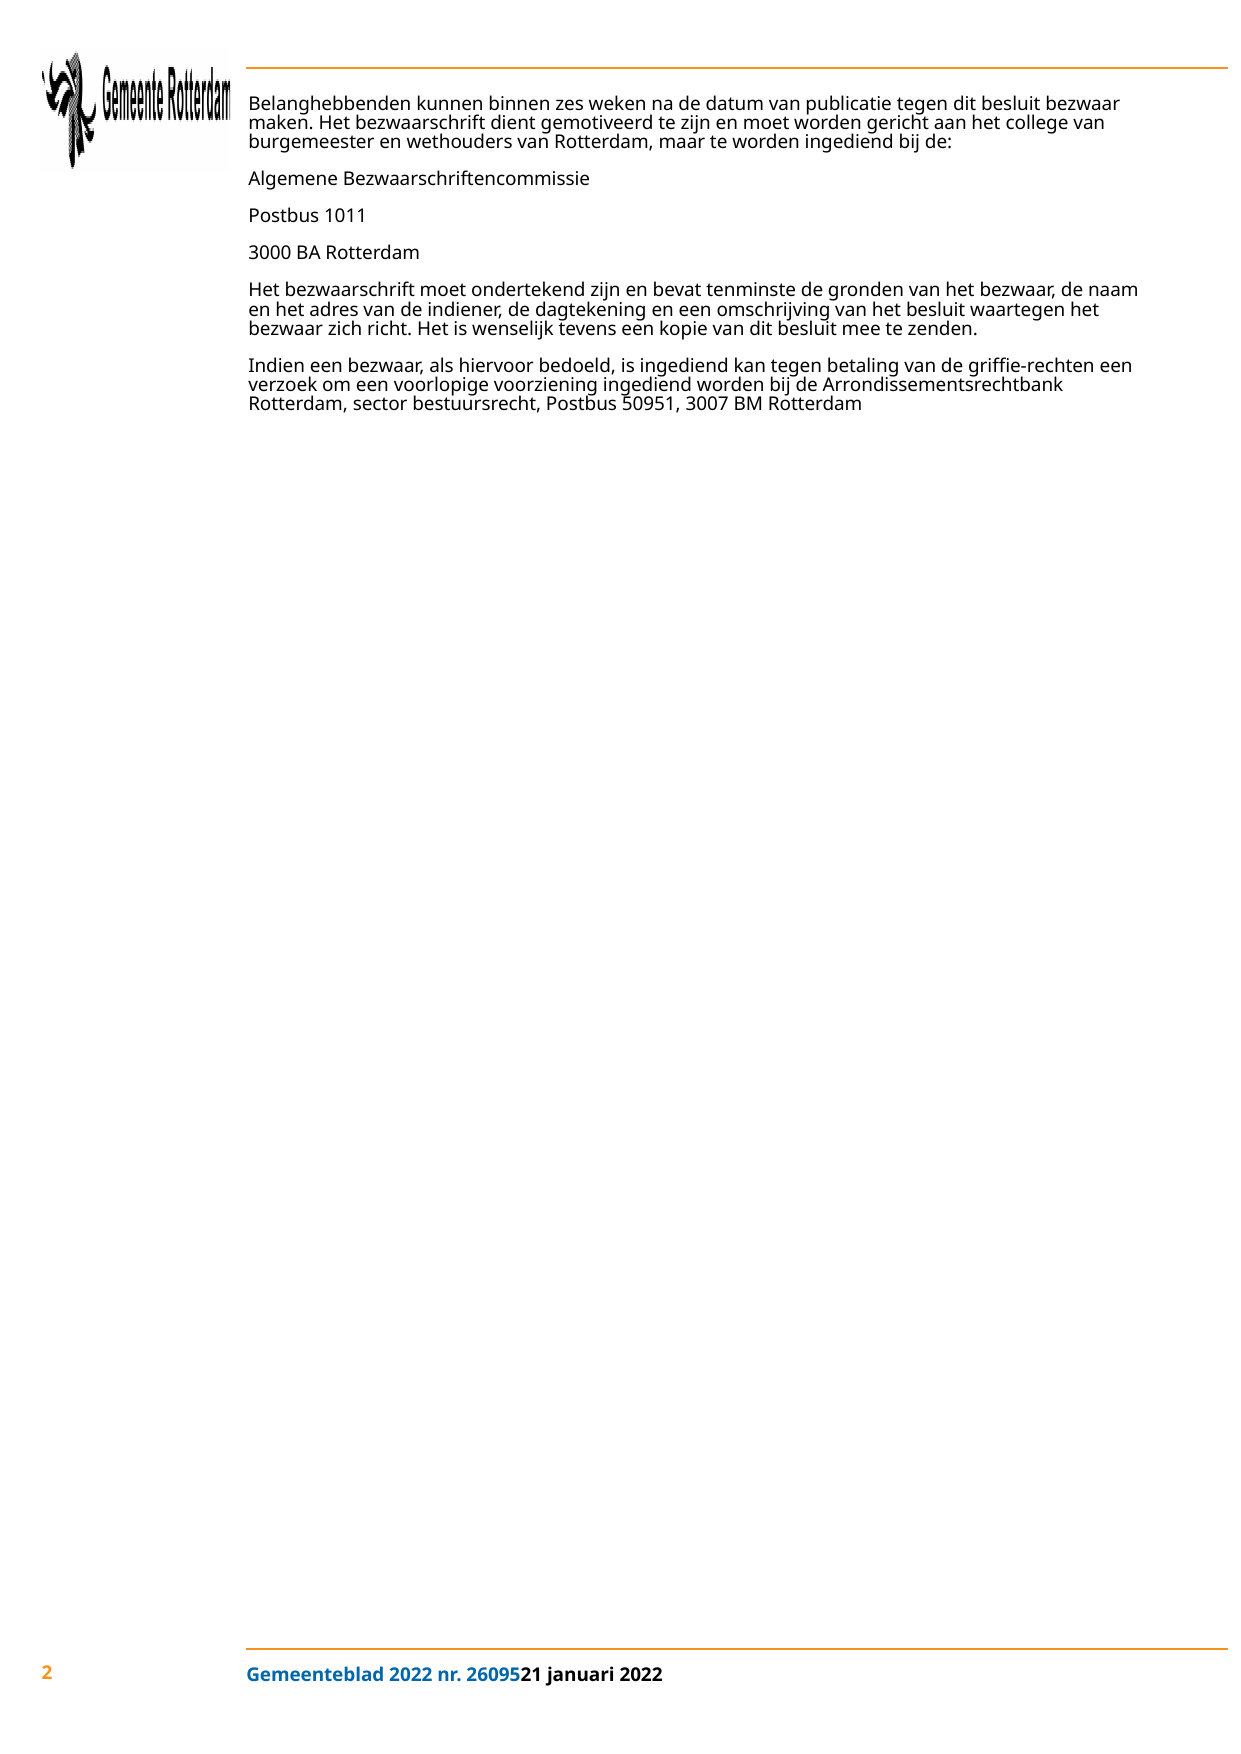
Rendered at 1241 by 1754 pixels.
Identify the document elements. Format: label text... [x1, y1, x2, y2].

text Het bezwaarschrift moet ondertekend zijn en bevat tenminste de gronden van het bezwaar, de naam en het adres van de indiener, de dagtekening en een omschrijving van het besluit waartegen het bezwaar zich richt. Het is wenselijk tevens een kopie van dit besluit mee te zenden. [248, 281, 1152, 339]
text Belanghebbenden kunnen binnen zes weken na de datum van publicatie tegen dit besluit bezwaar maken. Het bezwaarschrift dient gemotiveerd te zijn en moet worden gericht aan het college van burgemeester en wethouders van Rotterdam, maar te worden ingediend bij de: [248, 95, 1152, 153]
text Algemene Bezwaarschriftencommissie [248, 170, 1152, 190]
text 3000 BA Rotterdam [248, 244, 1152, 264]
text Postbus 1011 [248, 207, 1152, 227]
picture [41, 47, 231, 172]
text Indien een bezwaar, als hiervoor bedoeld, is ingediend kan tegen betaling van de griffie-rechten een verzoek om een voorlopige voorziening ingediend worden bij de Arrondissementsrechtbank Rotterdam, sector bestuursrecht, Postbus 50951, 3007 BM Rotterdam [248, 357, 1152, 415]
